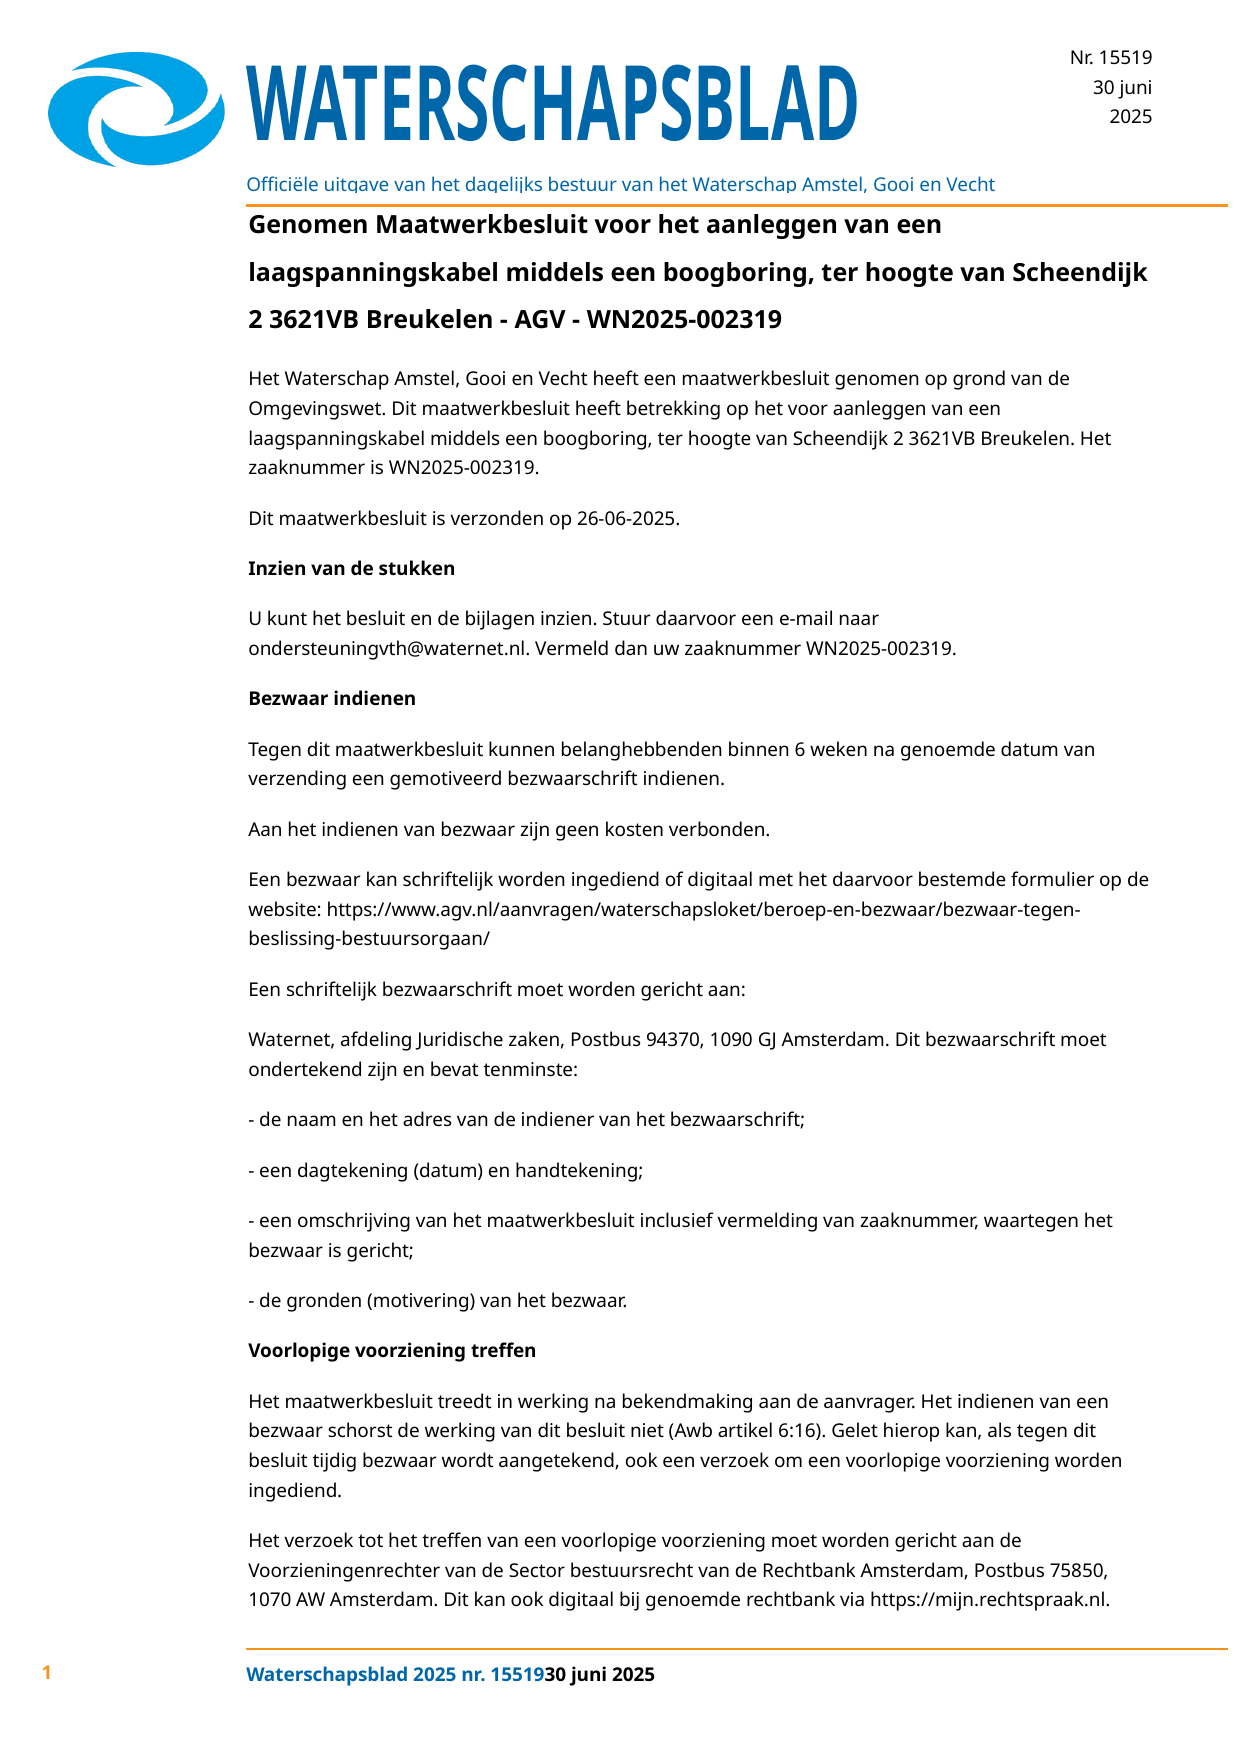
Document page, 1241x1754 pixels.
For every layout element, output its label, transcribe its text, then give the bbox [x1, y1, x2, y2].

text - de gronden (motivering) van het bezwaar. [248, 1287, 1152, 1313]
text Bezwaar indienen [248, 686, 1152, 711]
text Een schriftelijk bezwaarschrift moet worden gericht aan: [248, 976, 1152, 1002]
text Waternet, afdeling Juridische zaken, Postbus 94370, 1090 GJ Amsterdam. Dit bezwaarschrift moet ondertekend zijn en bevat tenminste: [248, 1026, 1152, 1082]
text Voorlopige voorziening treffen [248, 1338, 1152, 1363]
text Inzien van de stukken [248, 555, 1152, 581]
text Aan het indienen van bezwaar zijn geen kosten verbonden. [248, 816, 1152, 842]
text Tegen dit maatwerkbesluit kunnen belanghebbenden binnen 6 weken na genoemde datum van verzending een gemotiveerd bezwaarschrift indienen. [248, 736, 1152, 791]
text Het maatwerkbesluit treedt in werking na bekendmaking aan de aanvrager. Het indienen van een bezwaar schorst de werking van dit besluit niet (Awb artikel 6:16). Gelet hierop kan, als tegen dit besluit tijdig bezwaar wordt aangetekend, ook een verzoek om een voorlopige voorziening worden ingediend. [248, 1388, 1152, 1502]
text U kunt het besluit en de bijlagen inzien. Stuur daarvoor een e-mail naar ondersteuningvth@waternet.nl. Vermeld dan uw zaaknummer WN2025-002319. [248, 606, 1152, 661]
text Een bezwaar kan schriftelijk worden ingediend of digitaal met het daarvoor bestemde formulier op de website: https://www.agv.nl/aanvragen/waterschapsloket/beroep-en-bezwaar/bezwaar-tegen-beslissing-bestuursorgaan/ [248, 866, 1152, 951]
text - een dagtekening (datum) en handtekening; [248, 1157, 1152, 1182]
text Genomen Maatwerkbesluit voor het aanleggen van een laagspanningskabel middels een boogboring, ter hoogte van Scheendijk 2 3621VB Breukelen - AGV - WN2025-002319 [248, 207, 1152, 336]
text - de naam en het adres van de indiener van het bezwaarschrift; [248, 1106, 1152, 1132]
text - een omschrijving van het maatwerkbesluit inclusief vermelding van zaaknummer, waartegen het bezwaar is gericht; [248, 1207, 1152, 1262]
text Dit maatwerkbesluit is verzonden op 26-06-2025. [248, 505, 1152, 530]
picture [41, 47, 231, 172]
text Het verzoek tot het treffen van een voorlopige voorziening moet worden gericht aan de Voorzieningenrechter van de Sector bestuursrecht van de Rechtbank Amsterdam, Postbus 75850, 1070 AW Amsterdam. Dit kan ook digitaal bij genoemde rechtbank via https://mijn.rechtspraak.nl. [248, 1527, 1152, 1612]
text Het Waterschap Amstel, Gooi en Vecht heeft een maatwerkbesluit genomen op grond van de Omgevingswet. Dit maatwerkbesluit heeft betrekking op het voor aanleggen van een laagspanningskabel middels een boogboring, ter hoogte van Scheendijk 2 3621VB Breukelen. Het zaaknummer is WN2025-002319. [248, 366, 1152, 480]
